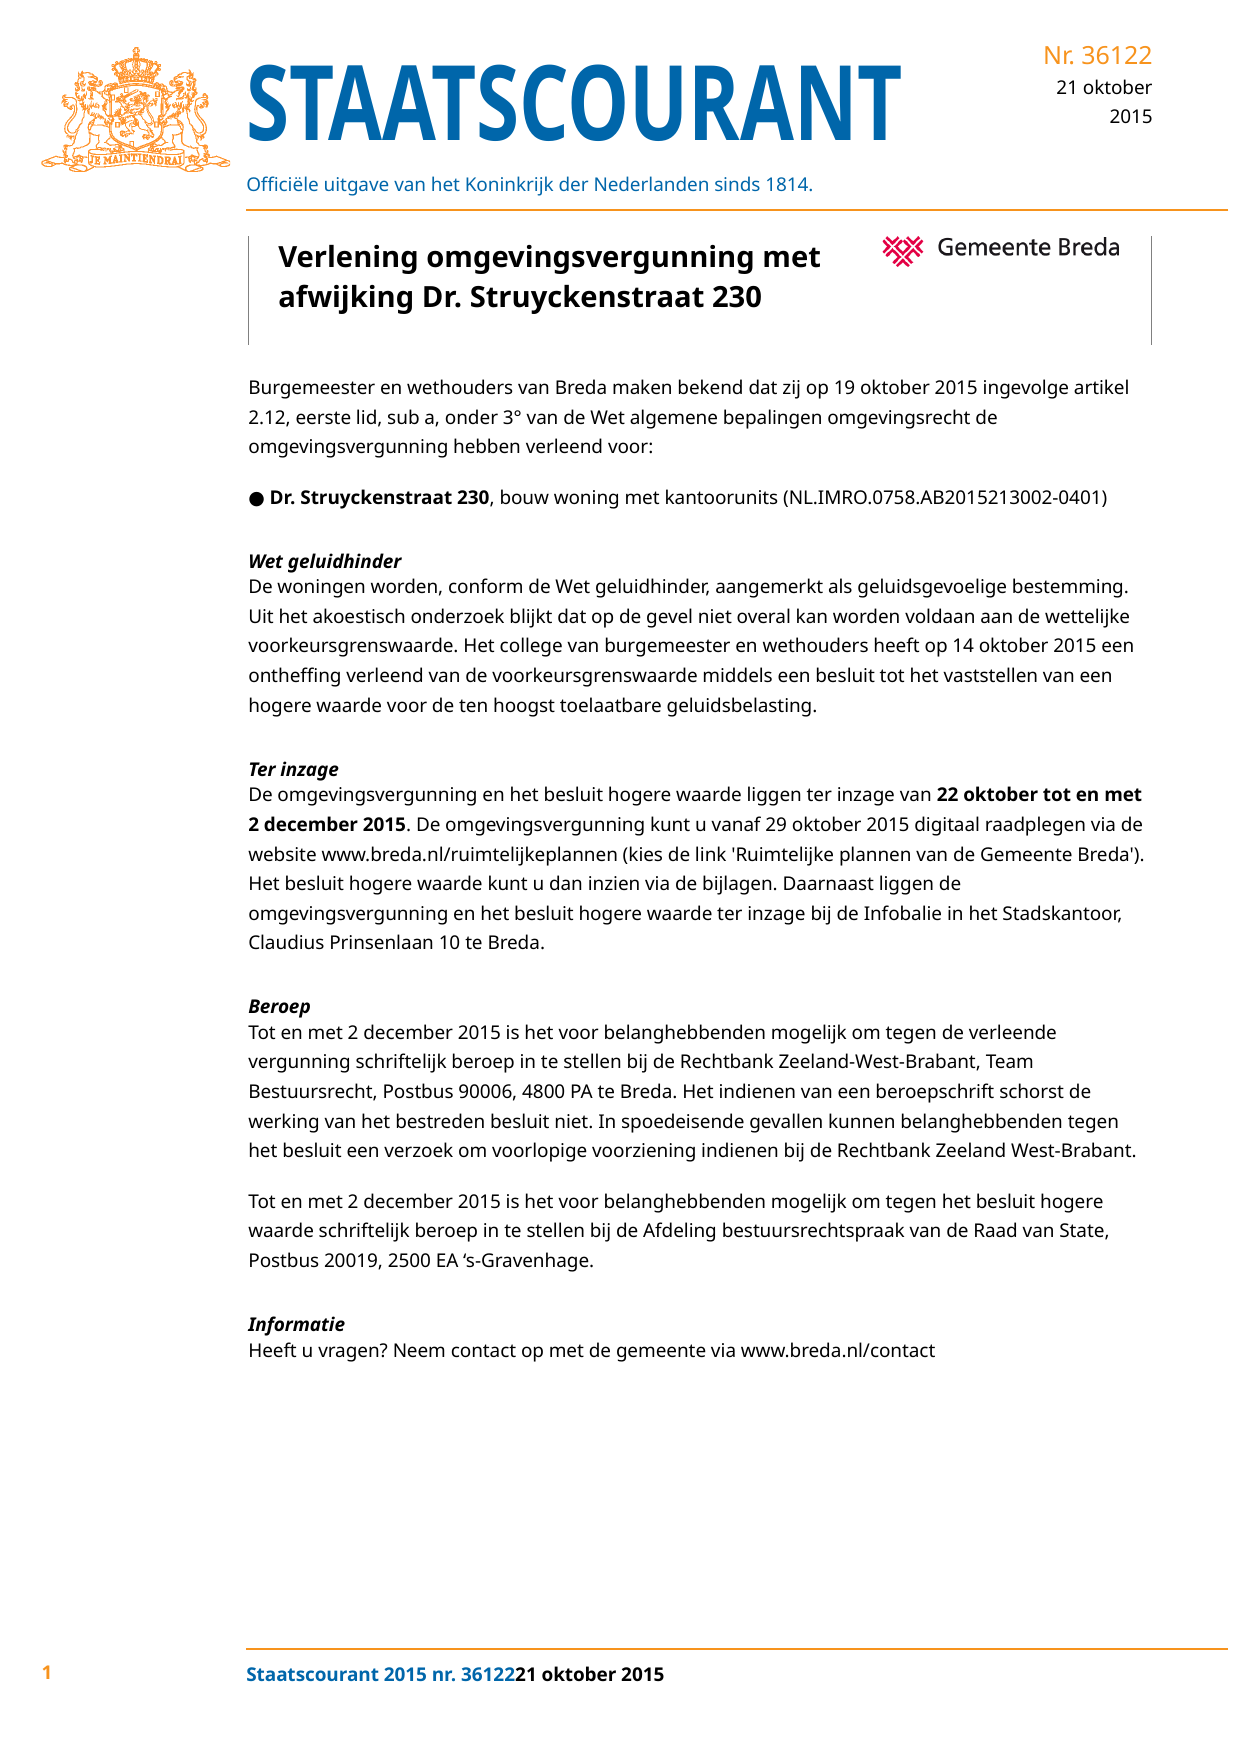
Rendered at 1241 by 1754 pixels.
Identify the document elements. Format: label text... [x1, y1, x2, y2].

text De omgevingsvergunning en het besluit hogere waarde liggen ter inzage van 22 oktober tot en met 2 december 2015. De omgevingsvergunning kunt u vanaf 29 oktober 2015 digitaal raadplegen via de website www.breda.nl/ruimtelijkeplannen (kies de link 'Ruimtelijke plannen van de Gemeente Breda'). Het besluit hogere waarde kunt u dan inzien via de bijlagen. Daarnaast liggen de omgevingsvergunning en het besluit hogere waarde ter inzage bij de Infobalie in het Stadskantoor, Claudius Prinsenlaan 10 te Breda. [248, 782, 1152, 955]
text ● Dr. Struyckenstraat 230, bouw woning met kantoorunits (NL.IMRO.0758.AB2015213002-0401) [248, 484, 1152, 509]
text Tot en met 2 december 2015 is het voor belanghebbenden mogelijk om tegen de verleende vergunning schriftelijk beroep in te stellen bij de Rechtbank Zeeland-West-Brabant, Team Bestuursrecht, Postbus 90006, 4800 PA te Breda. Het indienen van een beroepschrift schorst de werking van het bestreden besluit niet. In spoedeisende gevallen kunnen belanghebbenden tegen het besluit een verzoek om voorlopige voorziening indienen bij de Rechtbank Zeeland West-Brabant. [248, 1019, 1152, 1163]
table_header Verlening omgevingsvergunning met afwijking Dr. Struyckenstraat 230 [249, 236, 850, 345]
text De woningen worden, conform de Wet geluidhinder, aangemerkt als geluidsgevoelige bestemming. Uit het akoestisch onderzoek blijkt dat op de gevel niet overal kan worden voldaan aan de wettelijke voorkeursgrenswaarde. Het college van burgemeester en wethouders heeft op 14 oktober 2015 een ontheffing verleend van de voorkeursgrenswaarde middels een besluit tot het vaststellen van een hogere waarde voor de ten hoogst toelaatbare geluidsbelasting. [248, 573, 1152, 718]
text Burgemeester en wethouders van Breda maken bekend dat zij op 19 oktober 2015 ingevolge artikel 2.12, eerste lid, sub a, onder 3° van de Wet algemene bepalingen omgevingsrecht de omgevingsvergunning hebben verleend voor: [248, 374, 1152, 459]
text Wet geluidhinder [248, 548, 1152, 573]
text Informatie [248, 1311, 1152, 1337]
table_header [850, 236, 1151, 345]
picture [882, 236, 1119, 267]
text Tot en met 2 december 2015 is het voor belanghebbenden mogelijk om tegen het besluit hogere waarde schriftelijk beroep in te stellen bij de Afdeling bestuursrechtspraak van de Raad van State, Postbus 20019, 2500 EA ‘s-Gravenhage. [248, 1188, 1152, 1273]
text Heeft u vragen? Neem contact op met de gemeente via www.breda.nl/contact [248, 1337, 1152, 1362]
text Ter inzage [248, 756, 1152, 782]
text Beroep [248, 993, 1152, 1019]
picture [41, 47, 231, 172]
